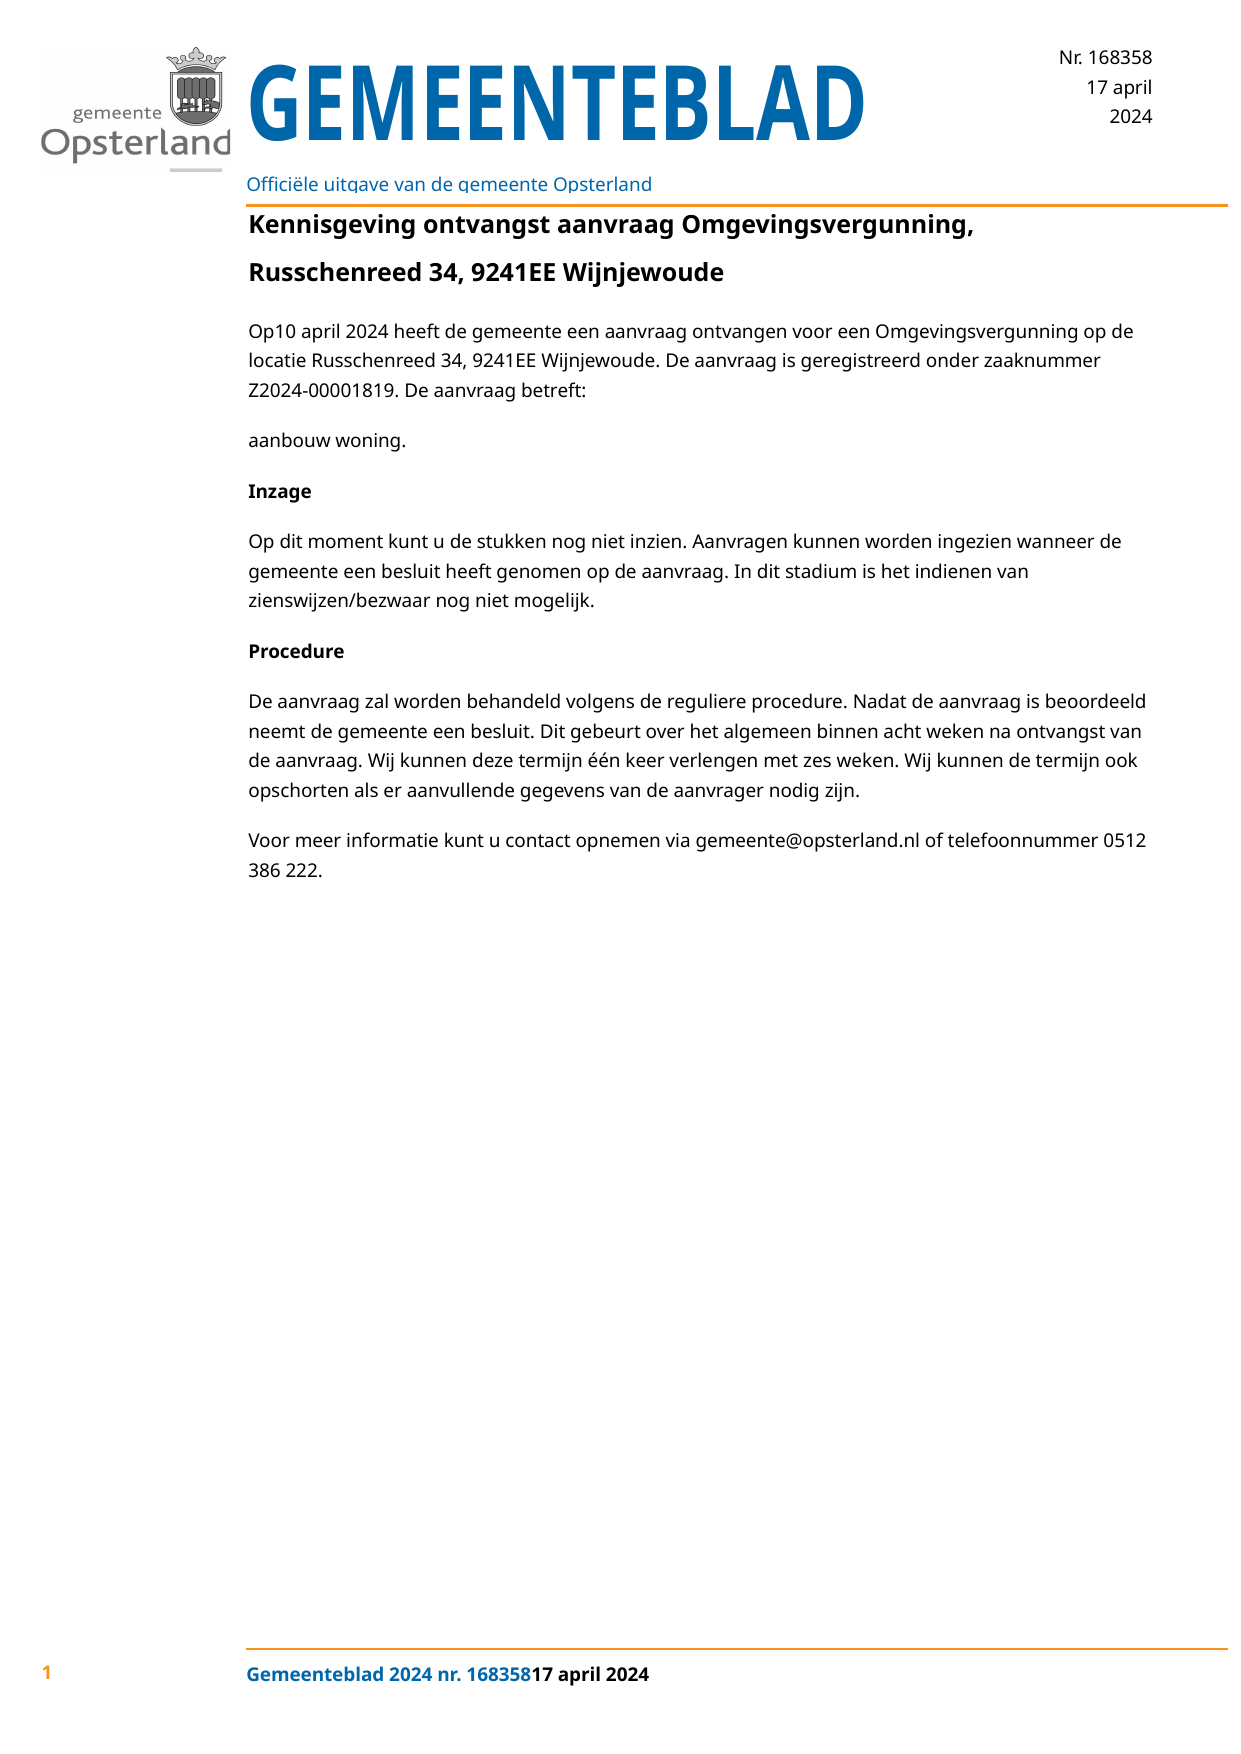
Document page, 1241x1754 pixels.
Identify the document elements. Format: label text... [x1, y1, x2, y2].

text Kennisgeving ontvangst aanvraag Omgevingsvergunning, Russchenreed 34, 9241EE Wijnjewoude [248, 207, 1152, 288]
text Op10 april 2024 heeft de gemeente een aanvraag ontvangen voor een Omgevingsvergunning op de locatie Russchenreed 34, 9241EE Wijnjewoude. De aanvraag is geregistreerd onder zaaknummer Z2024-00001819. De aanvraag betreft: [248, 318, 1152, 403]
text Voor meer informatie kunt u contact opnemen via gemeente@opsterland.nl of telefoonnummer 0512 386 222. [248, 827, 1152, 883]
text Op dit moment kunt u de stukken nog niet inzien. Aanvragen kunnen worden ingezien wanneer de gemeente een besluit heeft genomen op de aanvraag. In dit stadium is het indienen van zienswijzen/bezwaar nog niet mogelijk. [248, 528, 1152, 613]
picture [41, 47, 231, 172]
text De aanvraag zal worden behandeld volgens de reguliere procedure. Nadat de aanvraag is beoordeeld neemt de gemeente een besluit. Dit gebeurt over het algemeen binnen acht weken na ontvangst van de aanvraag. Wij kunnen deze termijn één keer verlengen met zes weken. Wij kunnen de termijn ook opschorten als er aanvullende gegevens van de aanvrager nodig zijn. [248, 688, 1152, 803]
text Procedure [248, 638, 1152, 664]
text Inzage [248, 478, 1152, 504]
text aanbouw woning. [248, 427, 1152, 453]
